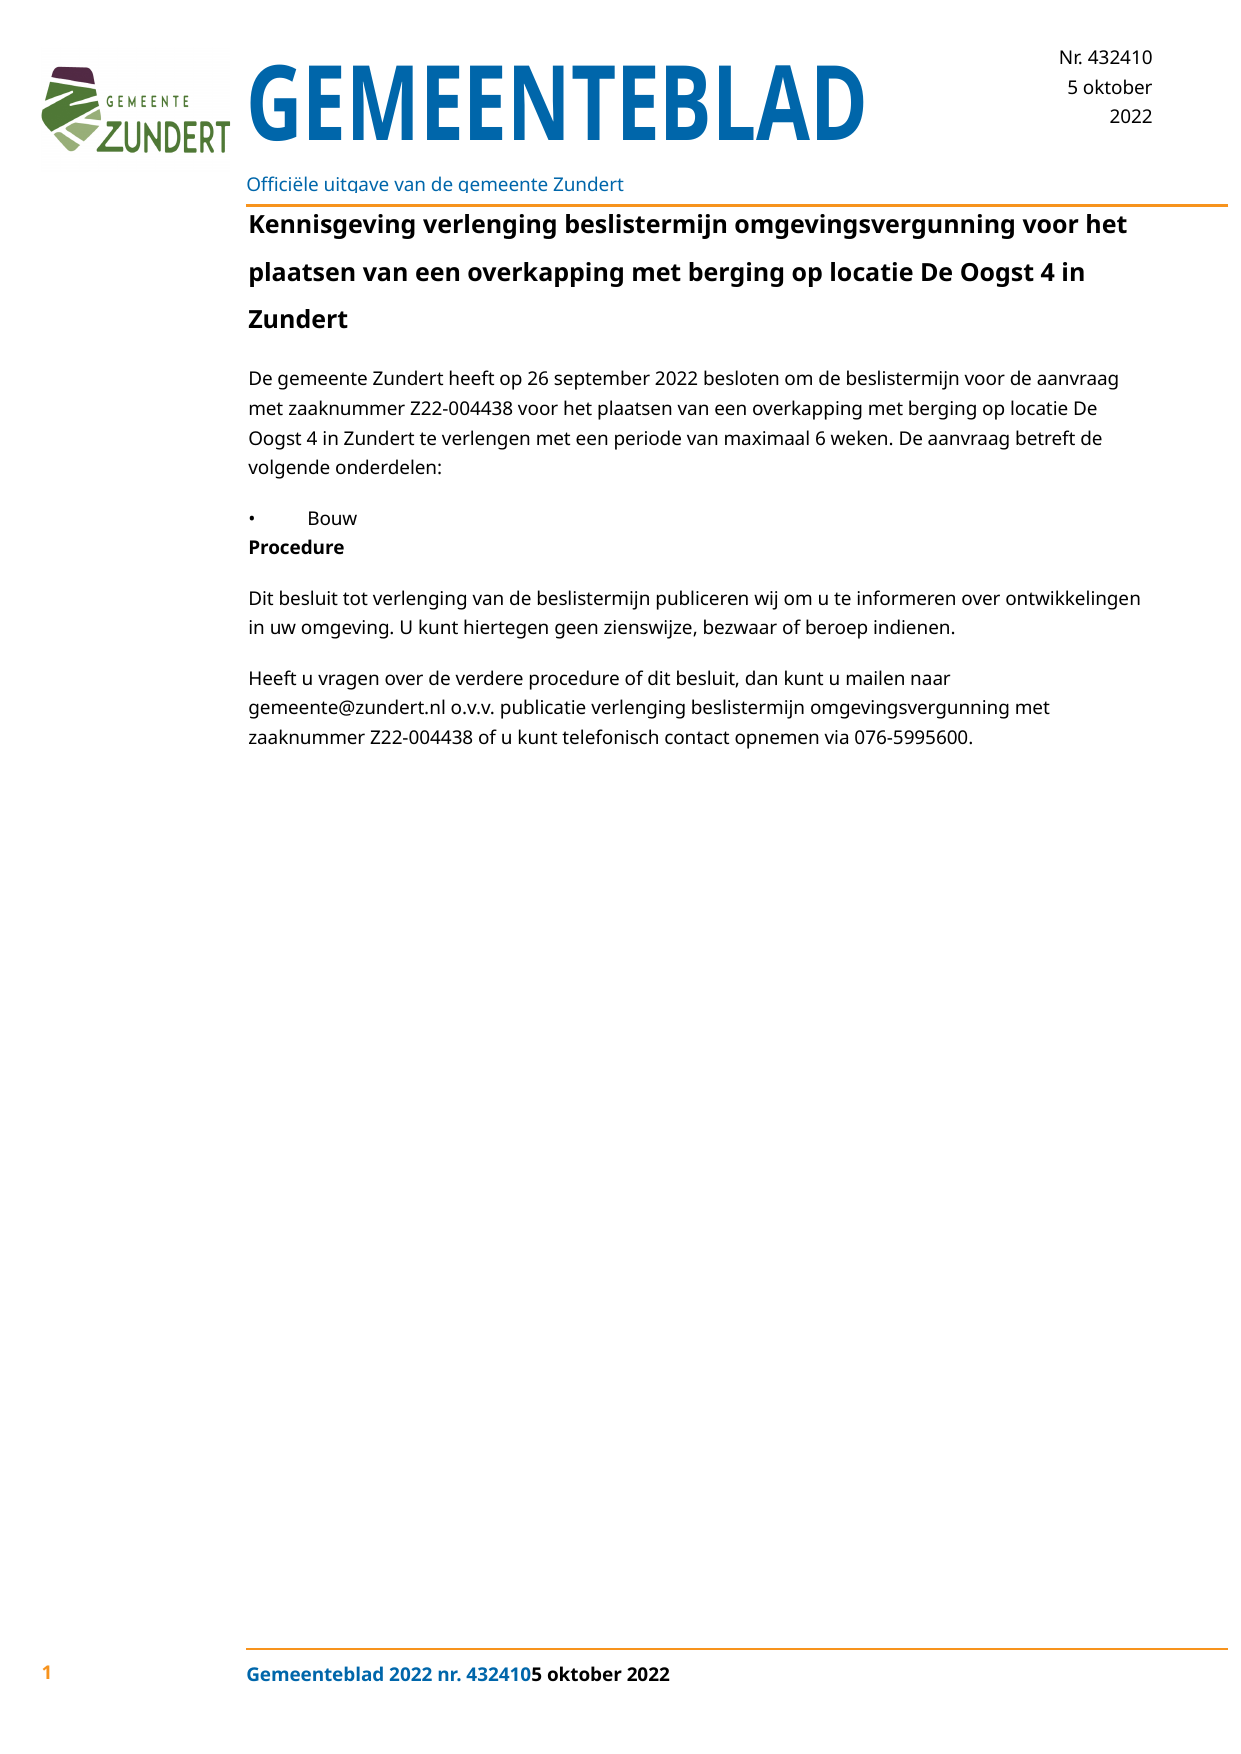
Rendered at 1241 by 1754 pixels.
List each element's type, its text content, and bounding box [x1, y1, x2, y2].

text Dit besluit tot verlenging van de beslistermijn publiceren wij om u te informeren over ontwikkelingen in uw omgeving. U kunt hiertegen geen zienswijze, bezwaar of beroep indienen. [248, 585, 1152, 640]
text Kennisgeving verlenging beslistermijn omgevingsvergunning voor het plaatsen van een overkapping met berging op locatie De Oogst 4 in Zundert [248, 207, 1152, 336]
text Procedure [248, 534, 1152, 560]
text Heeft u vragen over de verdere procedure of dit besluit, dan kunt u mailen naar gemeente@zundert.nl o.v.v. publicatie verlenging beslistermijn omgevingsvergunning met zaaknummer Z22-004438 of u kunt telefonisch contact opnemen via 076-5995600. [248, 665, 1152, 749]
text De gemeente Zundert heeft op 26 september 2022 besloten om de beslistermijn voor de aanvraag met zaaknummer Z22-004438 voor het plaatsen van een overkapping met berging op locatie De Oogst 4 in Zundert te verlengen met een periode van maximaal 6 weken. De aanvraag betreft de volgende onderdelen: [248, 366, 1152, 480]
picture [41, 47, 231, 172]
list Bouw [248, 505, 1152, 530]
